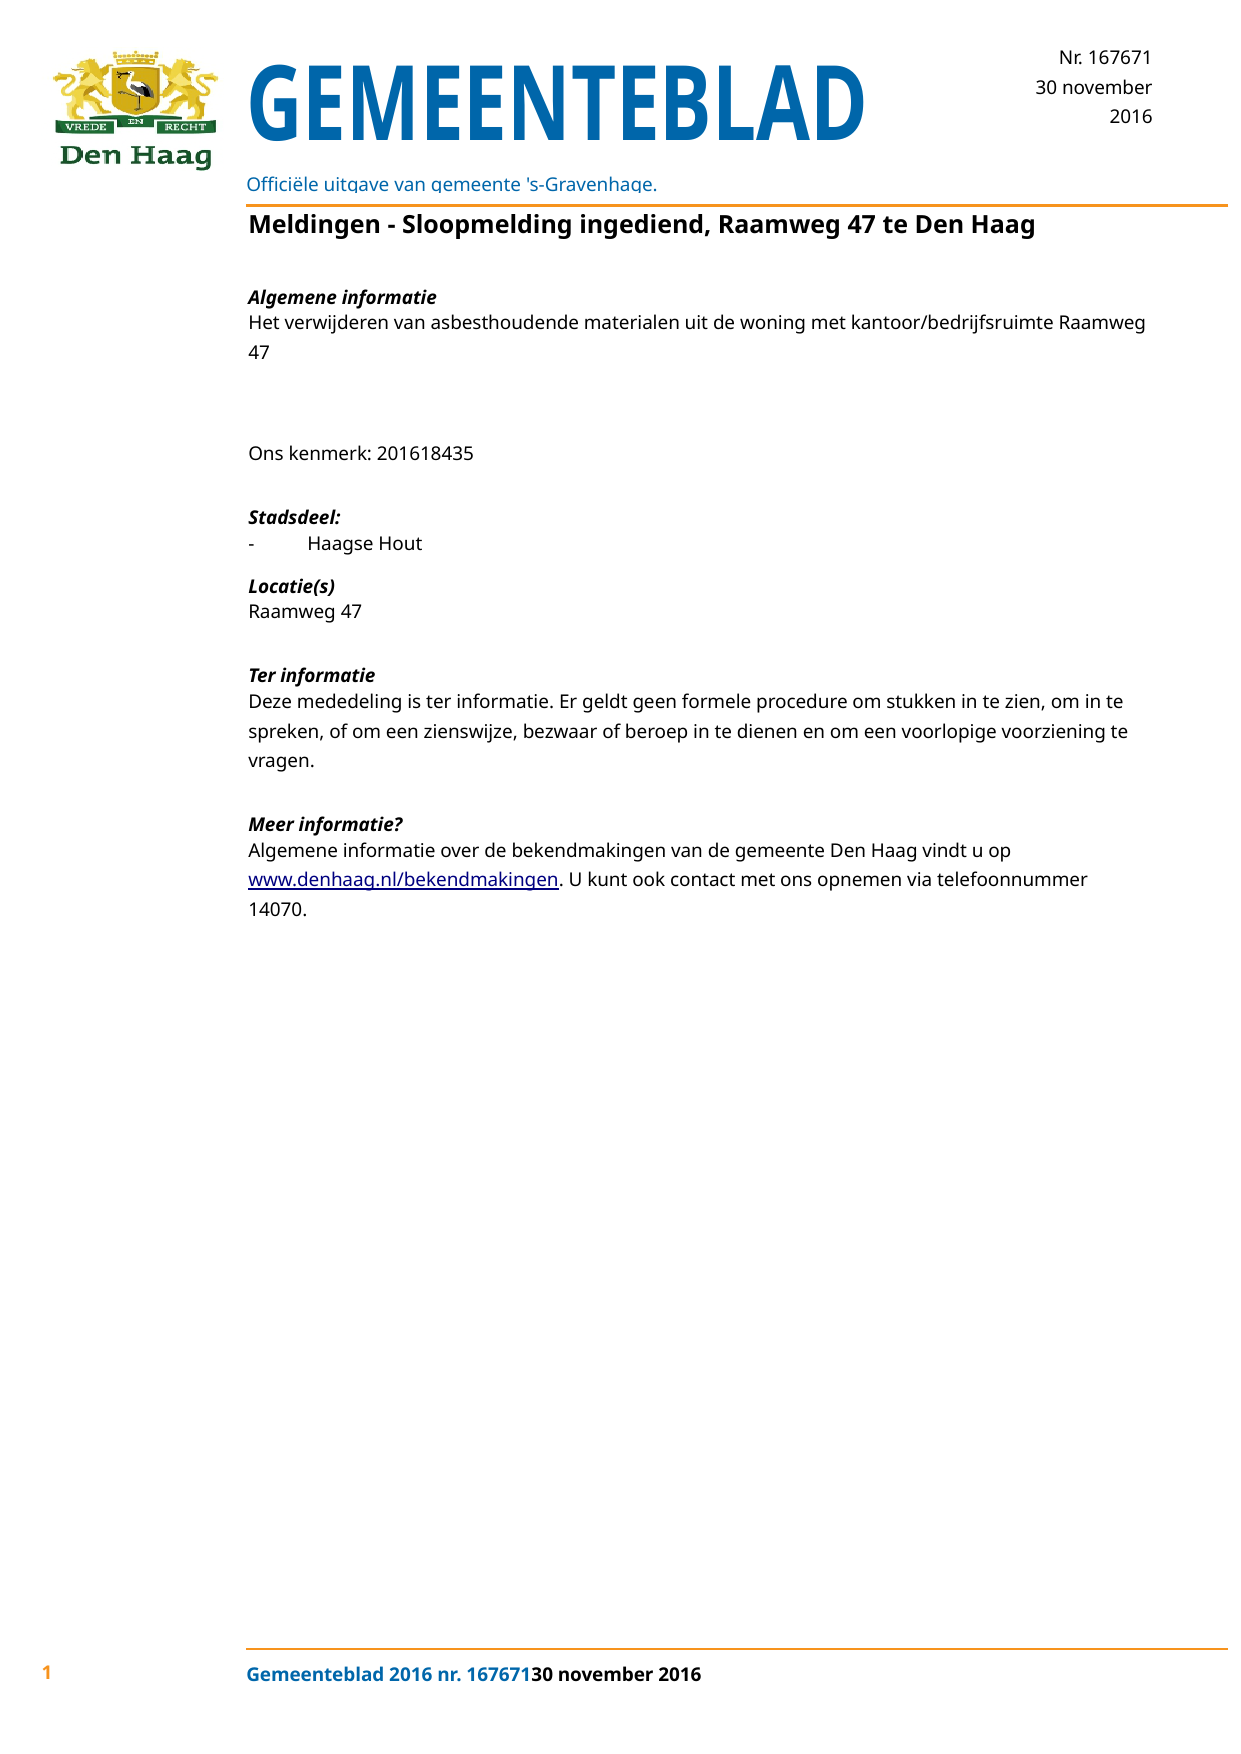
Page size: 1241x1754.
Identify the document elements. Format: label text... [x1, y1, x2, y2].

picture [41, 47, 231, 172]
text Raamweg 47 [248, 598, 1152, 624]
text Stadsdeel: [248, 504, 1152, 530]
text Meer informatie? [248, 811, 1152, 837]
text Ons kenmerk: 201618435 [248, 440, 1152, 466]
text Deze mededeling is ter informatie. Er geldt geen formele procedure om stukken in te zien, om in te spreken, of om een zienswijze, bezwaar of beroep in te dienen en om een voorlopige voorziening te vragen. [248, 688, 1152, 773]
text Locatie(s) [248, 573, 1152, 598]
text Het verwijderen van asbesthoudende materialen uit de woning met kantoor/bedrijfsruimte Raamweg 47 [248, 309, 1152, 365]
text Algemene informatie [248, 284, 1152, 309]
list Haagse Hout [248, 530, 1152, 555]
text Algemene informatie over de bekendmakingen van de gemeente Den Haag vindt u op www.denhaag.nl/bekendmakingen. U kunt ook contact met ons opnemen via telefoonnummer 14070. [248, 837, 1152, 922]
text Ter informatie [248, 662, 1152, 688]
text Meldingen - Sloopmelding ingediend, Raamweg 47 te Den Haag [248, 207, 1152, 241]
